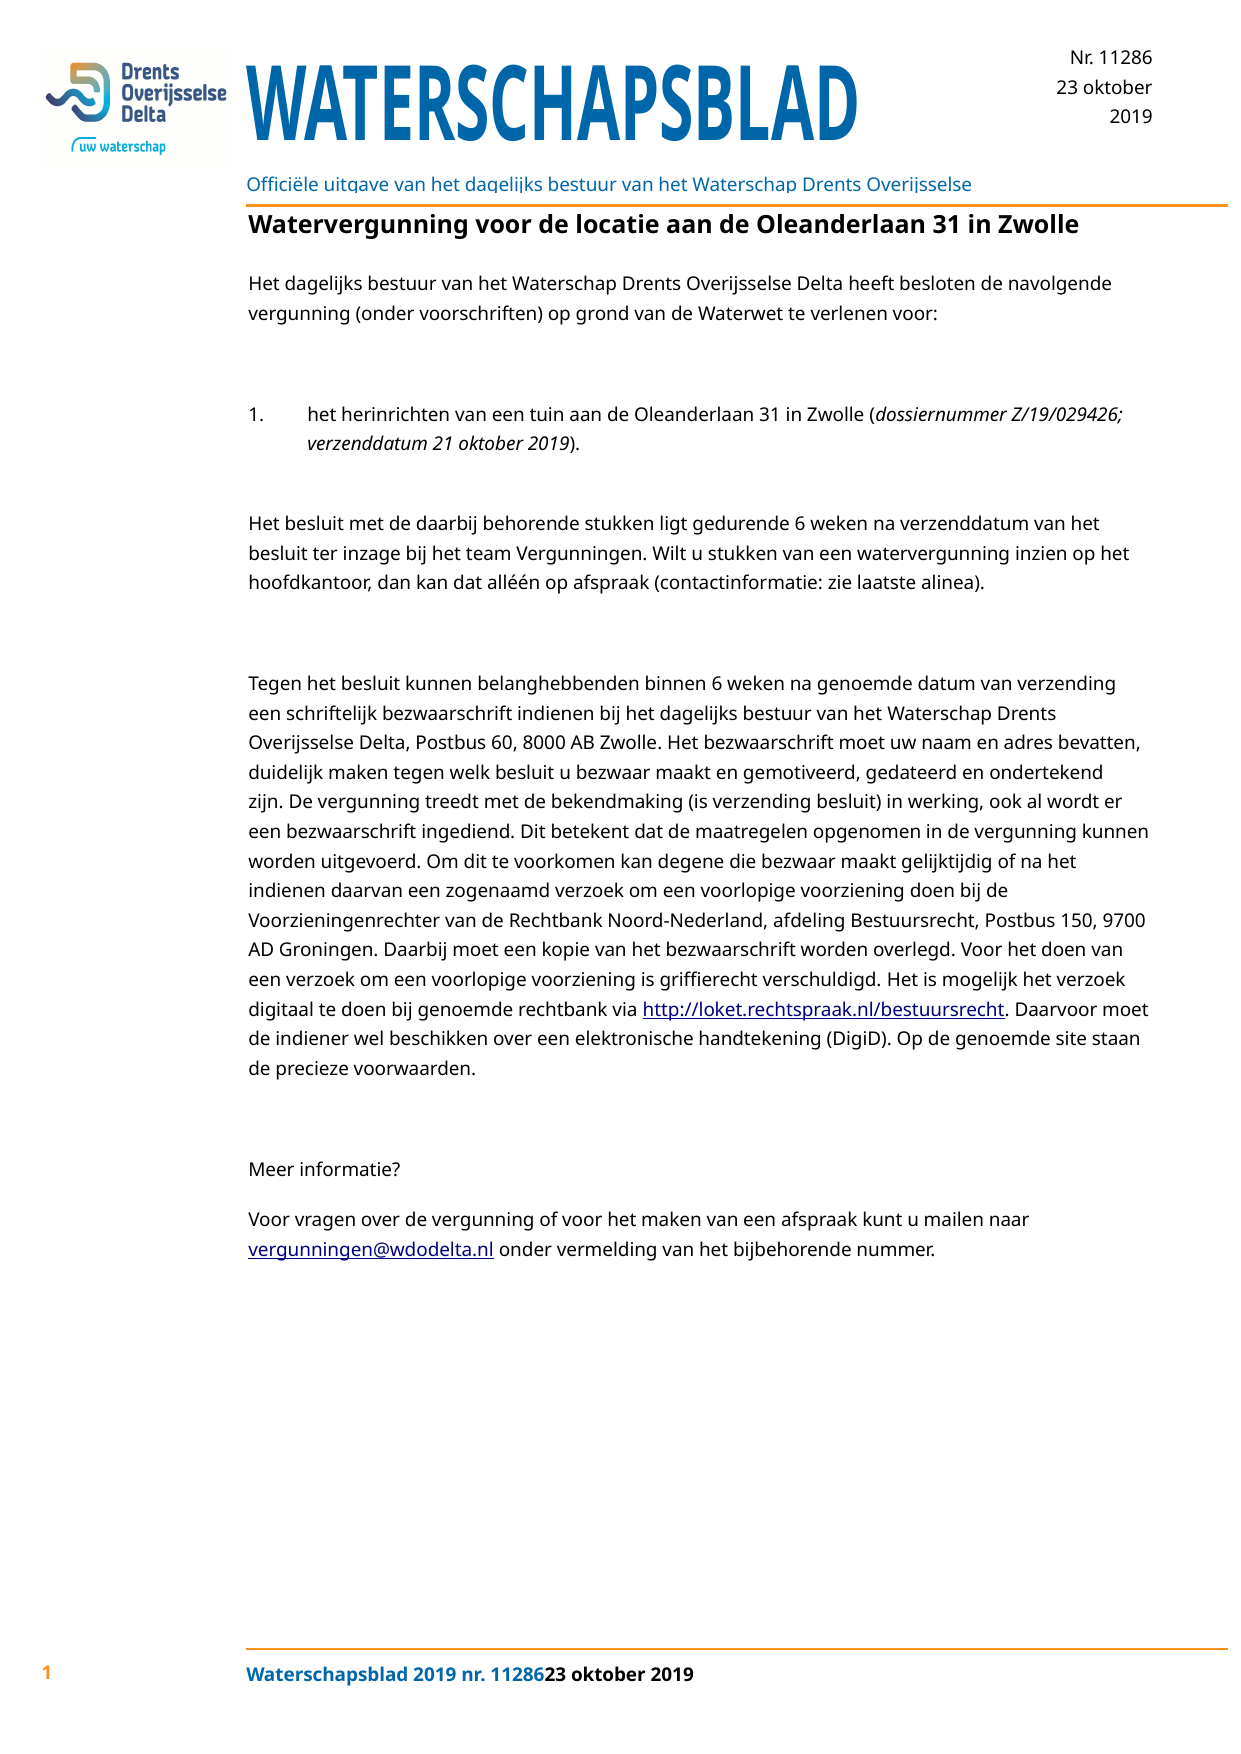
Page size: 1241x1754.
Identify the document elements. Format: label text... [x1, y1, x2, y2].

text Het dagelijks bestuur van het Waterschap Drents Overijsselse Delta heeft besloten de navolgende vergunning (onder voorschriften) op grond van de Waterwet te verlenen voor: [248, 270, 1152, 326]
text Het besluit met de daarbij behorende stukken ligt gedurende 6 weken na verzenddatum van het besluit ter inzage bij het team Vergunningen. Wilt u stukken van een watervergunning inzien op het hoofdkantoor, dan kan dat alléén op afspraak (contactinformatie: zie laatste alinea). [248, 510, 1152, 595]
text Meer informatie? [248, 1156, 1152, 1181]
text Voor vragen over de vergunning of voor het maken van een afspraak kunt u mailen naar vergunningen@wdodelta.nl onder vermelding van het bijbehorende nummer. [248, 1206, 1152, 1261]
text Watervergunning voor de locatie aan de Oleanderlaan 31 in Zwolle [248, 207, 1152, 241]
list het herinrichten van een tuin aan de Oleanderlaan 31 in Zwolle (dossiernummer Z/19/029426; verzenddatum 21 oktober 2019). [248, 401, 1152, 456]
picture [41, 47, 231, 172]
text Tegen het besluit kunnen belanghebbenden binnen 6 weken na genoemde datum van verzending een schriftelijk bezwaarschrift indienen bij het dagelijks bestuur van het Waterschap Drents Overijsselse Delta, Postbus 60, 8000 AB Zwolle. Het bezwaarschrift moet uw naam en adres bevatten, duidelijk maken tegen welk besluit u bezwaar maakt en gemotiveerd, gedateerd en ondertekend zijn. De vergunning treedt met de bekendmaking (is verzending besluit) in werking, ook al wordt er een bezwaarschrift ingediend. Dit betekent dat de maatregelen opgenomen in de vergunning kunnen worden uitgevoerd. Om dit te voorkomen kan degene die bezwaar maakt gelijktijdig of na het indienen daarvan een zogenaamd verzoek om een voorlopige voorziening doen bij de Voorzieningenrechter van de Rechtbank Noord-Nederland, afdeling Bestuursrecht, Postbus 150, 9700 AD Groningen. Daarbij moet een kopie van het bezwaarschrift worden overlegd. Voor het doen van een verzoek om een voorlopige voorziening is griffierecht verschuldigd. Het is mogelijk het verzoek digitaal te doen bij genoemde rechtbank via http://loket.rechtspraak.nl/bestuursrecht. Daarvoor moet de indiener wel beschikken over een elektronische handtekening (DigiD). Op de genoemde site staan de precieze voorwaarden. [248, 670, 1152, 1081]
